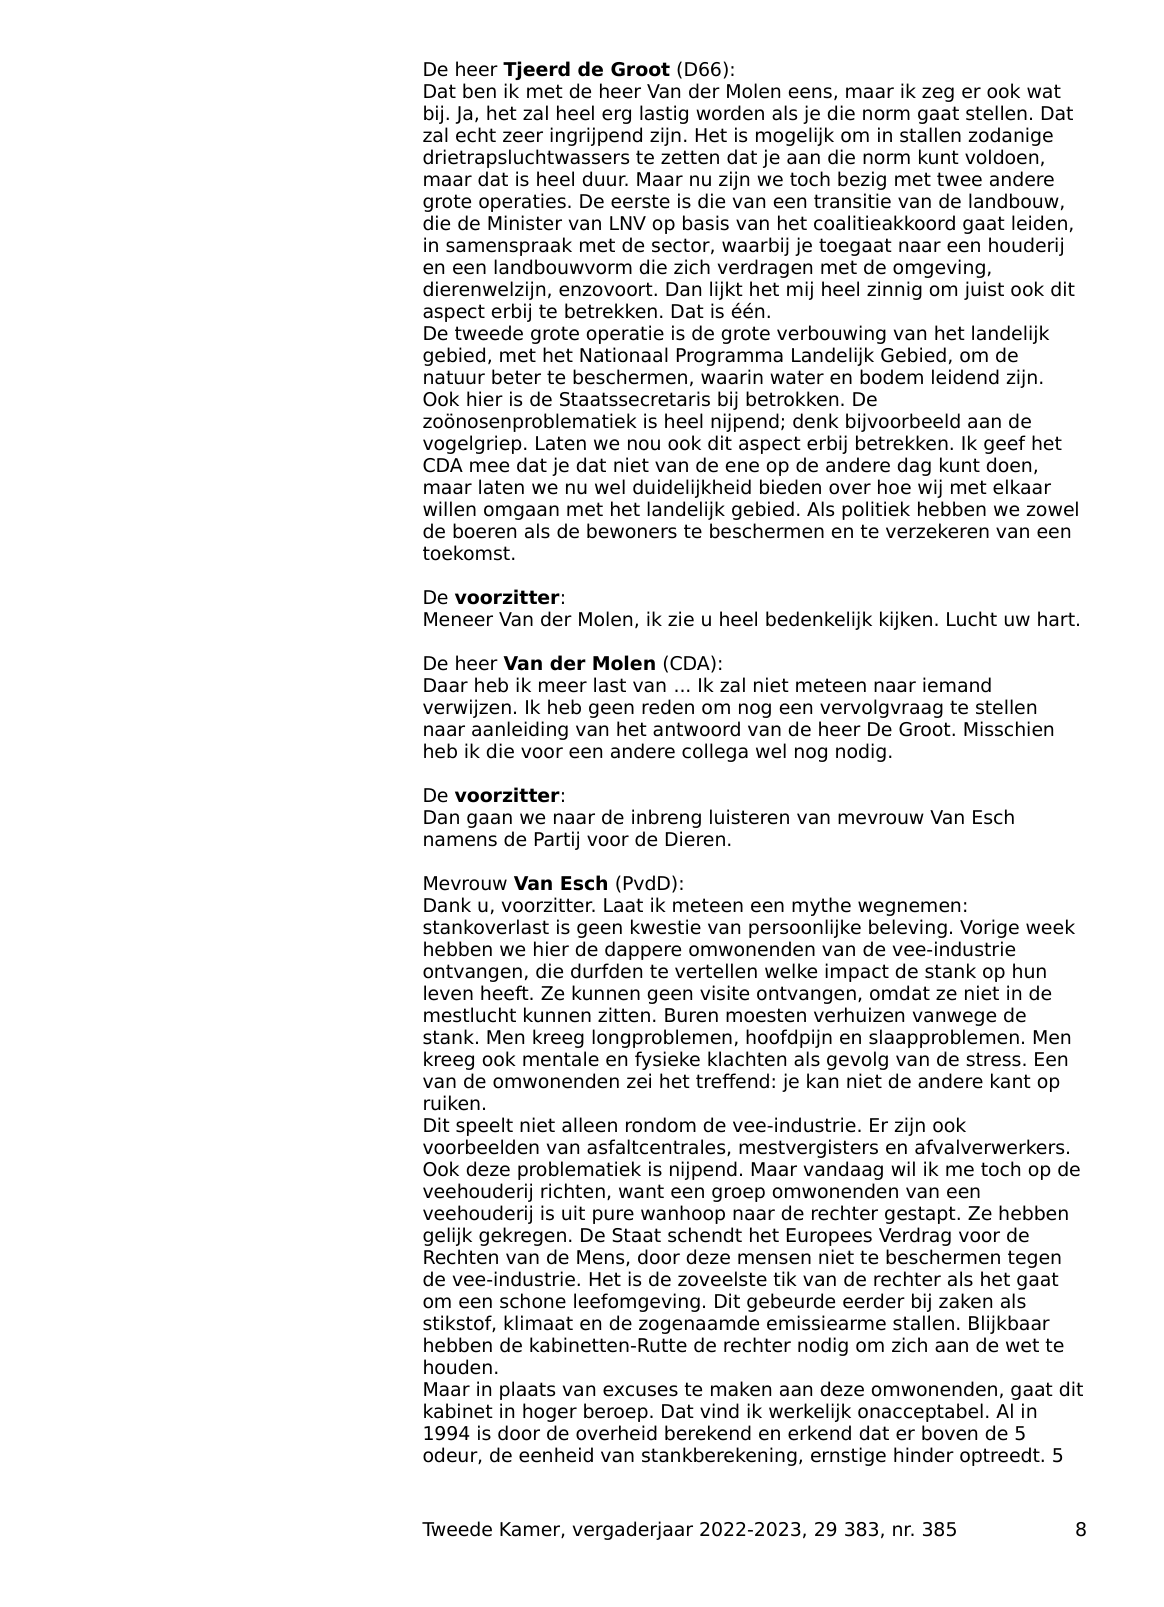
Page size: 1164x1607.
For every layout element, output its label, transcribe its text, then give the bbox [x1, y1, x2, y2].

text Dan gaan we naar de inbreng luisteren van mevrouw Van Esch namens de Partij voor de Dieren. [422, 807, 1087, 851]
text De tweede grote operatie is de grote verbouwing van het landelijk gebied, met het Nationaal Programma Landelijk Gebied, om de natuur beter te beschermen, waarin water en bodem leidend zijn. Ook hier is de Staatssecretaris bij betrokken. De zoönosenproblematiek is heel nijpend; denk bijvoorbeeld aan de vogelgriep. Laten we nou ook dit aspect erbij betrekken. Ik geef het CDA mee dat je dat niet van de ene op de andere dag kunt doen, maar laten we nu wel duidelijkheid bieden over hoe wij met elkaar willen omgaan met het landelijk gebied. Als politiek hebben we zowel de boeren als de bewoners te beschermen en te verzekeren van een toekomst. [422, 323, 1087, 564]
text Meneer Van der Molen, ik zie u heel bedenkelijk kijken. Lucht uw hart. [422, 609, 1087, 631]
text Dit speelt niet alleen rondom de vee-industrie. Er zijn ook voorbeelden van asfaltcentrales, mestvergisters en afvalverwerkers. Ook deze problematiek is nijpend. Maar vandaag wil ik me toch op de veehouderij richten, want een groep omwonenden van een veehouderij is uit pure wanhoop naar de rechter gestapt. Ze hebben gelijk gekregen. De Staat schendt het Europees Verdrag voor de Rechten van de Mens, door deze mensen niet te beschermen tegen de vee-industrie. Het is de zoveelste tik van de rechter als het gaat om een schone leefomgeving. Dit gebeurde eerder bij zaken als stikstof, klimaat en de zogenaamde emissiearme stallen. Blijkbaar hebben de kabinetten-Rutte de rechter nodig om zich aan de wet te houden. [422, 1115, 1087, 1379]
text De heer Tjeerd de Groot (D66): [422, 59, 1087, 81]
text Daar heb ik meer last van ... Ik zal niet meteen naar iemand verwijzen. Ik heb geen reden om nog een vervolgvraag te stellen naar aanleiding van het antwoord van de heer De Groot. Misschien heb ik die voor een andere collega wel nog nodig. [422, 675, 1087, 763]
text De heer Van der Molen (CDA): [422, 653, 1087, 675]
text Dat ben ik met de heer Van der Molen eens, maar ik zeg er ook wat bij. Ja, het zal heel erg lastig worden als je die norm gaat stellen. Dat zal echt zeer ingrijpend zijn. Het is mogelijk om in stallen zodanige drietrapsluchtwassers te zetten dat je aan die norm kunt voldoen, maar dat is heel duur. Maar nu zijn we toch bezig met twee andere grote operaties. De eerste is die van een transitie van de landbouw, die de Minister van LNV op basis van het coalitieakkoord gaat leiden, in samenspraak met de sector, waarbij je toegaat naar een houderij en een landbouwvorm die zich verdragen met de omgeving, dierenwelzijn, enzovoort. Dan lijkt het mij heel zinnig om juist ook dit aspect erbij te betrekken. Dat is één. [422, 81, 1087, 323]
text Mevrouw Van Esch (PvdD): [422, 873, 1087, 895]
text De voorzitter: [422, 785, 1087, 807]
text De voorzitter: [422, 587, 1087, 609]
text Maar in plaats van excuses te maken aan deze omwonenden, gaat dit kabinet in hoger beroep. Dat vind ik werkelijk onacceptabel. Al in 1994 is door de overheid berekend en erkend dat er boven de 5 odeur, de eenheid van stankberekening, ernstige hinder optreedt. 5 [422, 1379, 1087, 1467]
text Dank u, voorzitter. Laat ik meteen een mythe wegnemen: stankoverlast is geen kwestie van persoonlijke beleving. Vorige week hebben we hier de dappere omwonenden van de vee-industrie ontvangen, die durfden te vertellen welke impact de stank op hun leven heeft. Ze kunnen geen visite ontvangen, omdat ze niet in de mestlucht kunnen zitten. Buren moesten verhuizen vanwege de stank. Men kreeg longproblemen, hoofdpijn en slaapproblemen. Men kreeg ook mentale en fysieke klachten als gevolg van de stress. Een van de omwonenden zei het treffend: je kan niet de andere kant op ruiken. [422, 895, 1087, 1115]
